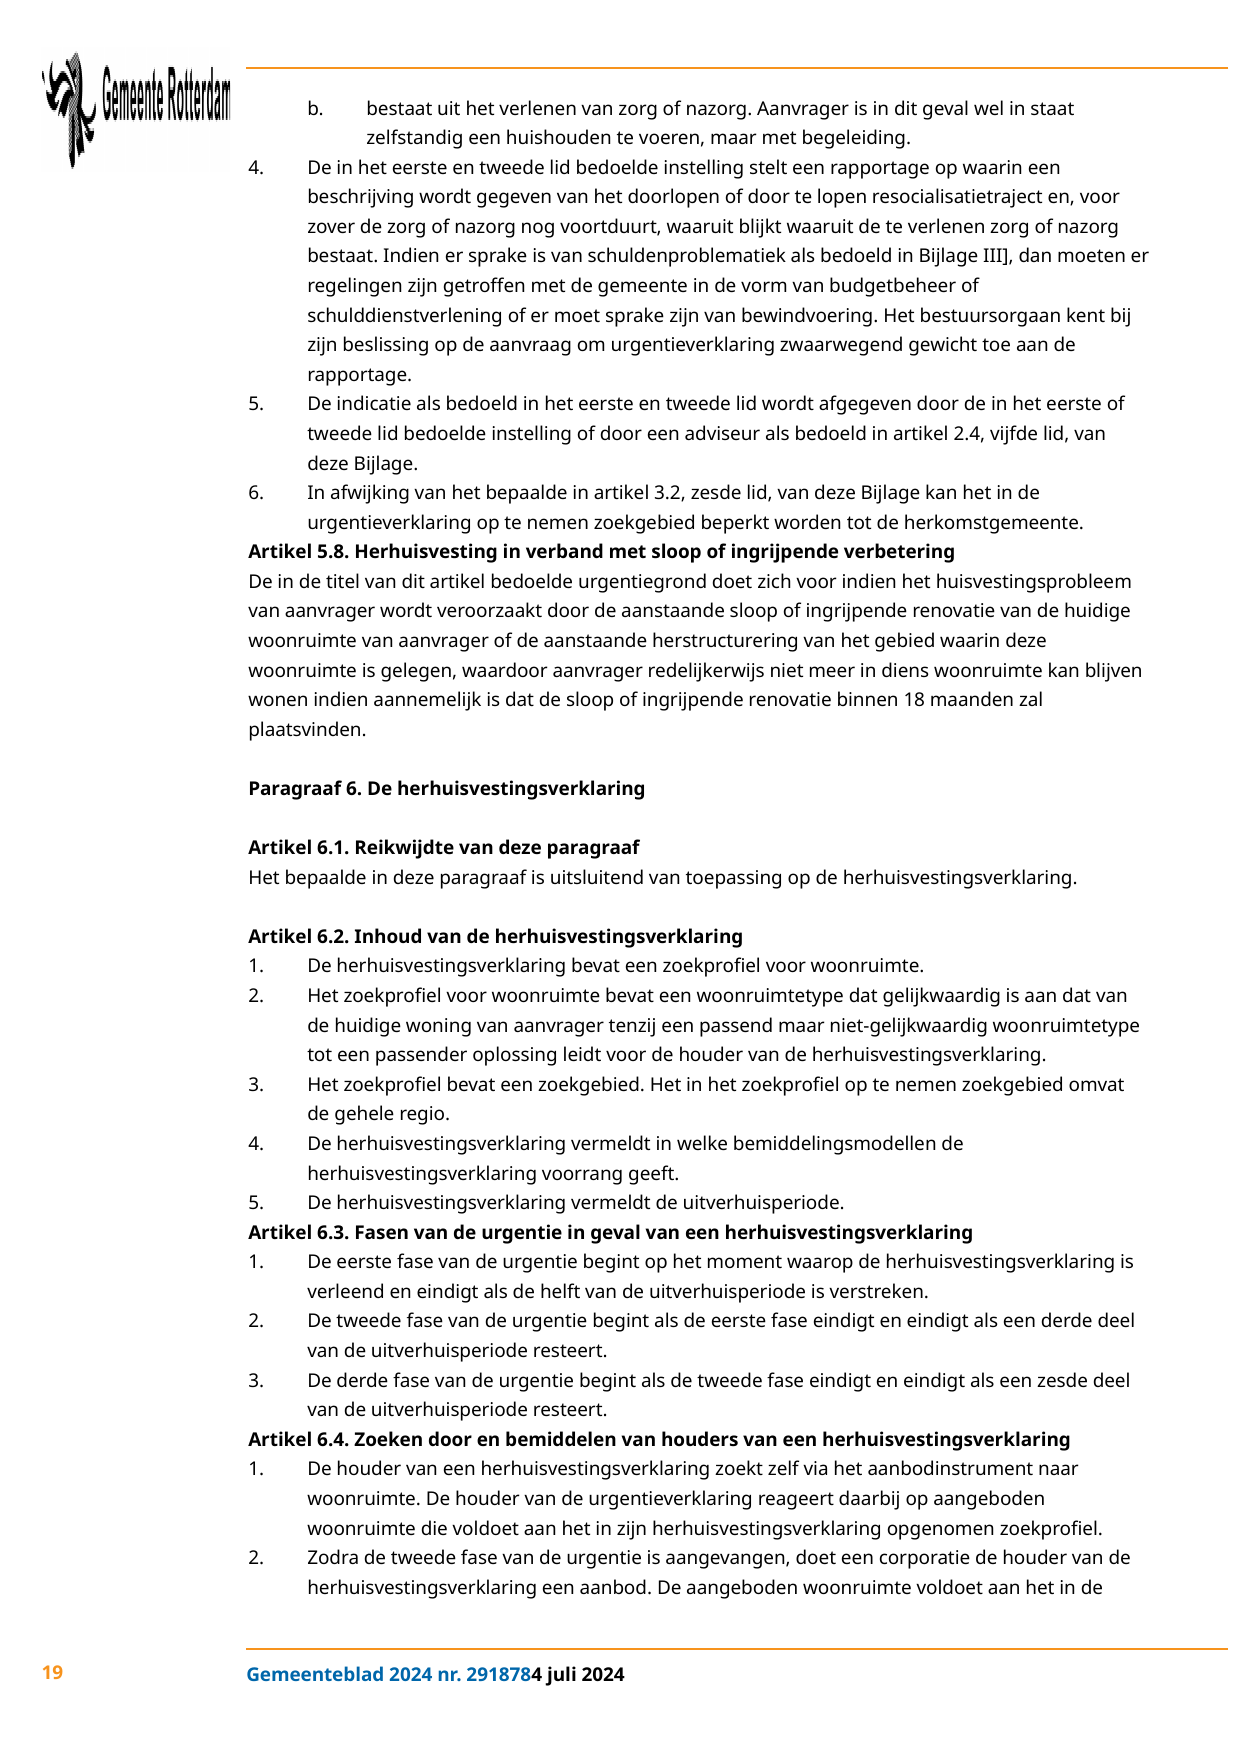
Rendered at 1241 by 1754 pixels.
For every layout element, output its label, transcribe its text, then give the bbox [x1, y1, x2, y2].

text Artikel 6.2. Inhoud van de herhuisvestingsverklaring [248, 923, 1152, 949]
list De herhuisvestingsverklaring vermeldt de uitverhuisperiode. [248, 1189, 1152, 1215]
text Artikel 6.3. Fasen van de urgentie in geval van een herhuisvestingsverklaring [248, 1219, 1152, 1245]
text Artikel 5.8. Herhuisvesting in verband met sloop of ingrijpende verbetering [248, 538, 1152, 564]
text Paragraaf 6. De herhuisvestingsverklaring [248, 775, 1152, 801]
list De indicatie als bedoeld in het eerste en tweede lid wordt afgegeven door de in het eerste of tweede lid bedoelde instelling of door een adviseur als bedoeld in artikel 2.4, vijfde lid, van deze Bijlage. [248, 391, 1152, 476]
list De herhuisvestingsverklaring bevat een zoekprofiel voor woonruimte. [248, 953, 1152, 978]
list De herhuisvestingsverklaring vermeldt in welke bemiddelingsmodellen de herhuisvestingsverklaring voorrang geeft. [248, 1130, 1152, 1186]
list De houder van een herhuisvestingsverklaring zoekt zelf via het aanbodinstrument naar woonruimte. De houder van de urgentieverklaring reageert daarbij op aangeboden woonruimte die voldoet aan het in zijn herhuisvestingsverklaring opgenomen zoekprofiel. [248, 1456, 1152, 1541]
list De tweede fase van de urgentie begint als de eerste fase eindigt en eindigt als een derde deel van de uitverhuisperiode resteert. [248, 1308, 1152, 1363]
list Het zoekprofiel bevat een zoekgebied. Het in het zoekprofiel op te nemen zoekgebied omvat de gehele regio. [248, 1071, 1152, 1126]
list De derde fase van de urgentie begint als de tweede fase eindigt en eindigt als een zesde deel van de uitverhuisperiode resteert. [248, 1367, 1152, 1422]
text De in de titel van dit artikel bedoelde urgentiegrond doet zich voor indien het huisvestingsprobleem van aanvrager wordt veroorzaakt door de aanstaande sloop of ingrijpende renovatie van de huidige woonruimte van aanvrager of de aanstaande herstructurering van het gebied waarin deze woonruimte is gelegen, waardoor aanvrager redelijkerwijs niet meer in diens woonruimte kan blijven wonen indien aannemelijk is dat de sloop of ingrijpende renovatie binnen 18 maanden zal plaatsvinden. [248, 568, 1152, 742]
list Zodra de tweede fase van de urgentie is aangevangen, doet een corporatie de houder van de herhuisvestingsverklaring een aanbod. De aangeboden woonruimte voldoet aan het in de [248, 1544, 1152, 1600]
text Artikel 6.1. Reikwijdte van deze paragraaf [248, 834, 1152, 860]
list De in het eerste en tweede lid bedoelde instelling stelt een rapportage op waarin een beschrijving wordt gegeven van het doorlopen of door te lopen resocialisatietraject en, voor zover de zorg of nazorg nog voortduurt, waaruit blijkt waaruit de te verlenen zorg of nazorg bestaat. Indien er sprake is van schuldenproblematiek als bedoeld in Bijlage III], dan moeten er regelingen zijn getroffen met de gemeente in de vorm van budgetbeheer of schulddienstverlening of er moet sprake zijn van bewindvoering. Het bestuursorgaan kent bij zijn beslissing op de aanvraag om urgentieverklaring zwaarwegend gewicht toe aan de rapportage. [248, 154, 1152, 387]
list Het zoekprofiel voor woonruimte bevat een woonruimtetype dat gelijkwaardig is aan dat van de huidige woning van aanvrager tenzij een passend maar niet-gelijkwaardig woonruimtetype tot een passender oplossing leidt voor de houder van de herhuisvestingsverklaring. [248, 982, 1152, 1067]
text Het bepaalde in deze paragraaf is uitsluitend van toepassing op de herhuisvestingsverklaring. [248, 864, 1152, 890]
text Artikel 6.4. Zoeken door en bemiddelen van houders van een herhuisvestingsverklaring [248, 1426, 1152, 1452]
list De eerste fase van de urgentie begint op het moment waarop de herhuisvestingsverklaring is verleend en eindigt als de helft van de uitverhuisperiode is verstreken. [248, 1248, 1152, 1304]
list In afwijking van het bepaalde in artikel 3.2, zesde lid, van deze Bijlage kan het in de urgentieverklaring op te nemen zoekgebied beperkt worden tot de herkomstgemeente. [248, 479, 1152, 535]
picture [41, 47, 231, 172]
list bestaat uit het verlenen van zorg of nazorg. Aanvrager is in dit geval wel in staat zelfstandig een huishouden te voeren, maar met begeleiding. [307, 95, 1152, 150]
